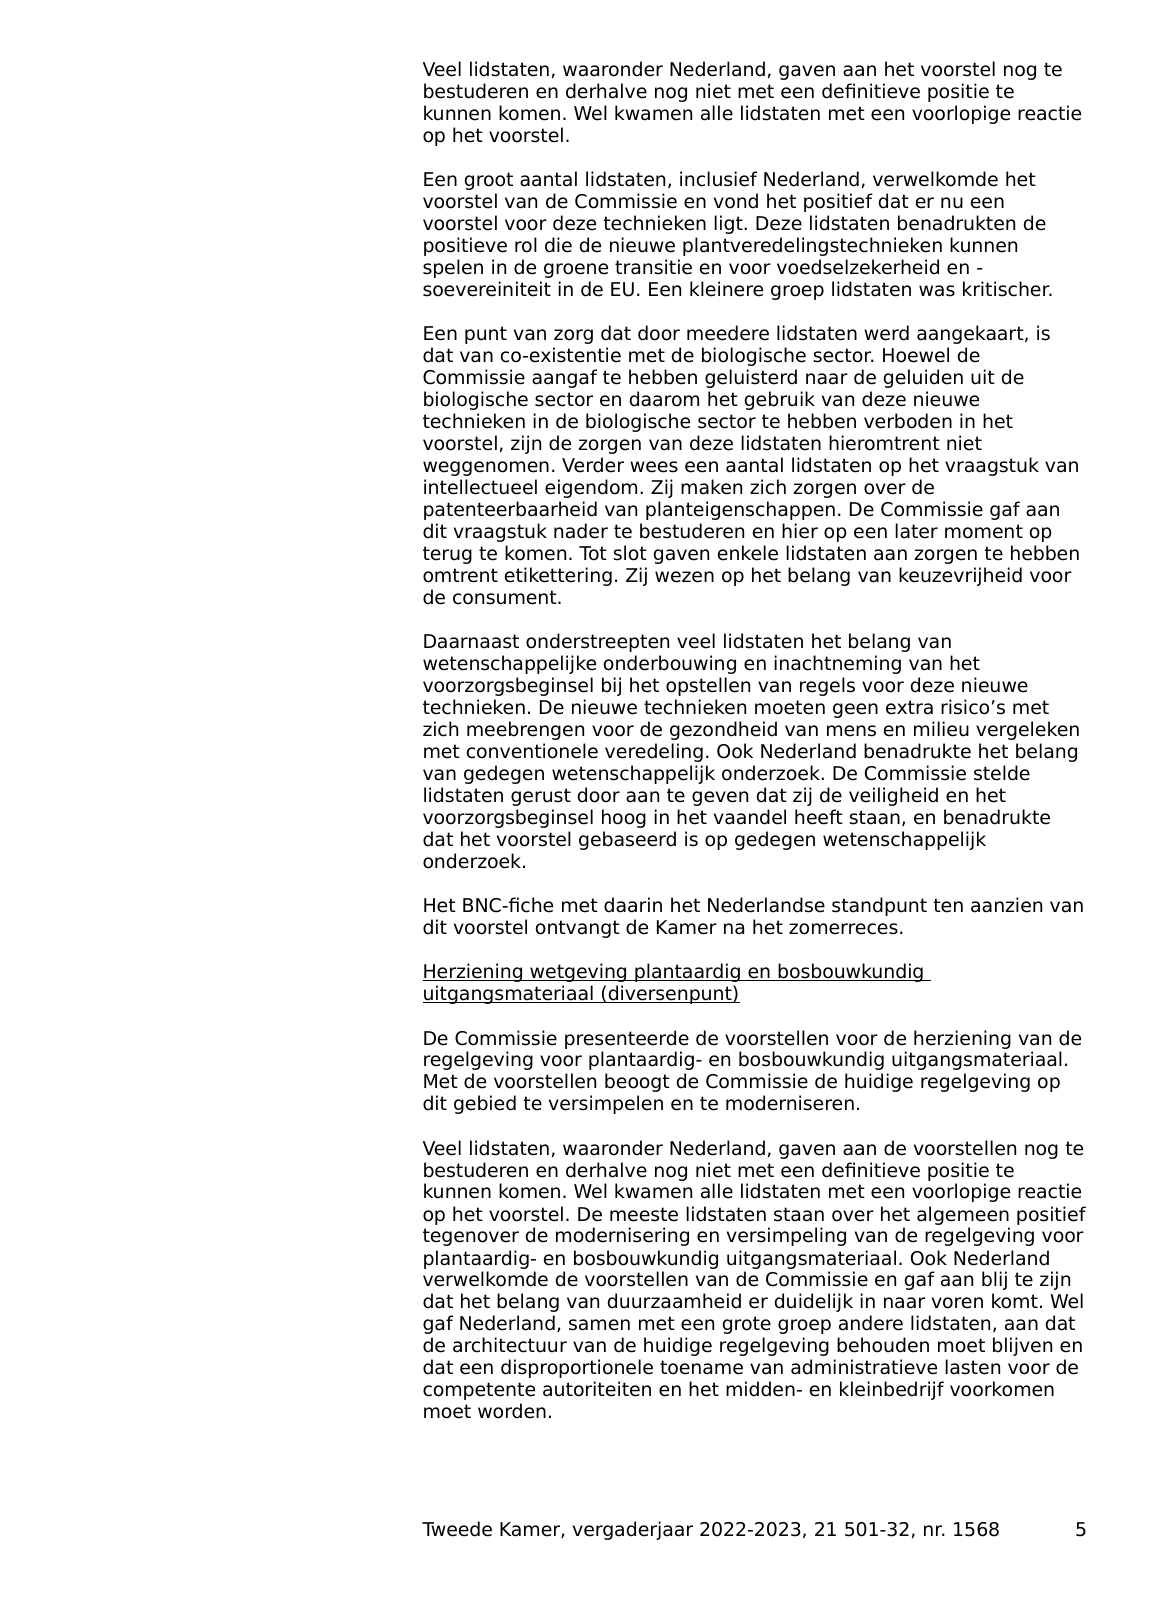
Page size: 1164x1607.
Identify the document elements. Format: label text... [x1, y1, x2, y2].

text Veel lidstaten, waaronder Nederland, gaven aan de voorstellen nog te bestuderen en derhalve nog niet met een definitieve positie te kunnen komen. Wel kwamen alle lidstaten met een voorlopige reactie op het voorstel. De meeste lidstaten staan over het algemeen positief tegenover de modernisering en versimpeling van de regelgeving voor plantaardig- en bosbouwkundig uitgangsmateriaal. Ook Nederland verwelkomde de voorstellen van de Commissie en gaf aan blij te zijn dat het belang van duurzaamheid er duidelijk in naar voren komt. Wel gaf Nederland, samen met een grote groep andere lidstaten, aan dat de architectuur van de huidige regelgeving behouden moet blijven en dat een disproportionele toename van administratieve lasten voor de competente autoriteiten en het midden- en kleinbedrijf voorkomen moet worden. [422, 1137, 1087, 1423]
text Een groot aantal lidstaten, inclusief Nederland, verwelkomde het voorstel van de Commissie en vond het positief dat er nu een voorstel voor deze technieken ligt. Deze lidstaten benadrukten de positieve rol die de nieuwe plantveredelingstechnieken kunnen spelen in de groene transitie en voor voedselzekerheid en -soevereiniteit in de EU. Een kleinere groep lidstaten was kritischer. [422, 169, 1087, 301]
text Daarnaast onderstreepten veel lidstaten het belang van wetenschappelijke onderbouwing en inachtneming van het voorzorgsbeginsel bij het opstellen van regels voor deze nieuwe technieken. De nieuwe technieken moeten geen extra risico’s met zich meebrengen voor de gezondheid van mens en milieu vergeleken met conventionele veredeling. Ook Nederland benadrukte het belang van gedegen wetenschappelijk onderzoek. De Commissie stelde lidstaten gerust door aan te geven dat zij de veiligheid en het voorzorgsbeginsel hoog in het vaandel heeft staan, en benadrukte dat het voorstel gebaseerd is op gedegen wetenschappelijk onderzoek. [422, 631, 1087, 873]
text De Commissie presenteerde de voorstellen voor de herziening van de regelgeving voor plantaardig- en bosbouwkundig uitgangsmateriaal. Met de voorstellen beoogt de Commissie de huidige regelgeving op dit gebied te versimpelen en te moderniseren. [422, 1027, 1087, 1115]
text Veel lidstaten, waaronder Nederland, gaven aan het voorstel nog te bestuderen en derhalve nog niet met een definitieve positie te kunnen komen. Wel kwamen alle lidstaten met een voorlopige reactie op het voorstel. [422, 59, 1087, 147]
text Het BNC-fiche met daarin het Nederlandse standpunt ten aanzien van dit voorstel ontvangt de Kamer na het zomerreces. [422, 895, 1087, 939]
text Een punt van zorg dat door meedere lidstaten werd aangekaart, is dat van co-existentie met de biologische sector. Hoewel de Commissie aangaf te hebben geluisterd naar de geluiden uit de biologische sector en daarom het gebruik van deze nieuwe technieken in de biologische sector te hebben verboden in het voorstel, zijn de zorgen van deze lidstaten hieromtrent niet weggenomen. Verder wees een aantal lidstaten op het vraagstuk van intellectueel eigendom. Zij maken zich zorgen over de patenteerbaarheid van planteigenschappen. De Commissie gaf aan dit vraagstuk nader te bestuderen en hier op een later moment op terug te komen. Tot slot gaven enkele lidstaten aan zorgen te hebben omtrent etikettering. Zij wezen op het belang van keuzevrijheid voor de consument. [422, 323, 1087, 609]
subtitle Herziening wetgeving plantaardig en bosbouwkundig uitgangsmateriaal (diversenpunt) [422, 961, 1087, 1005]
